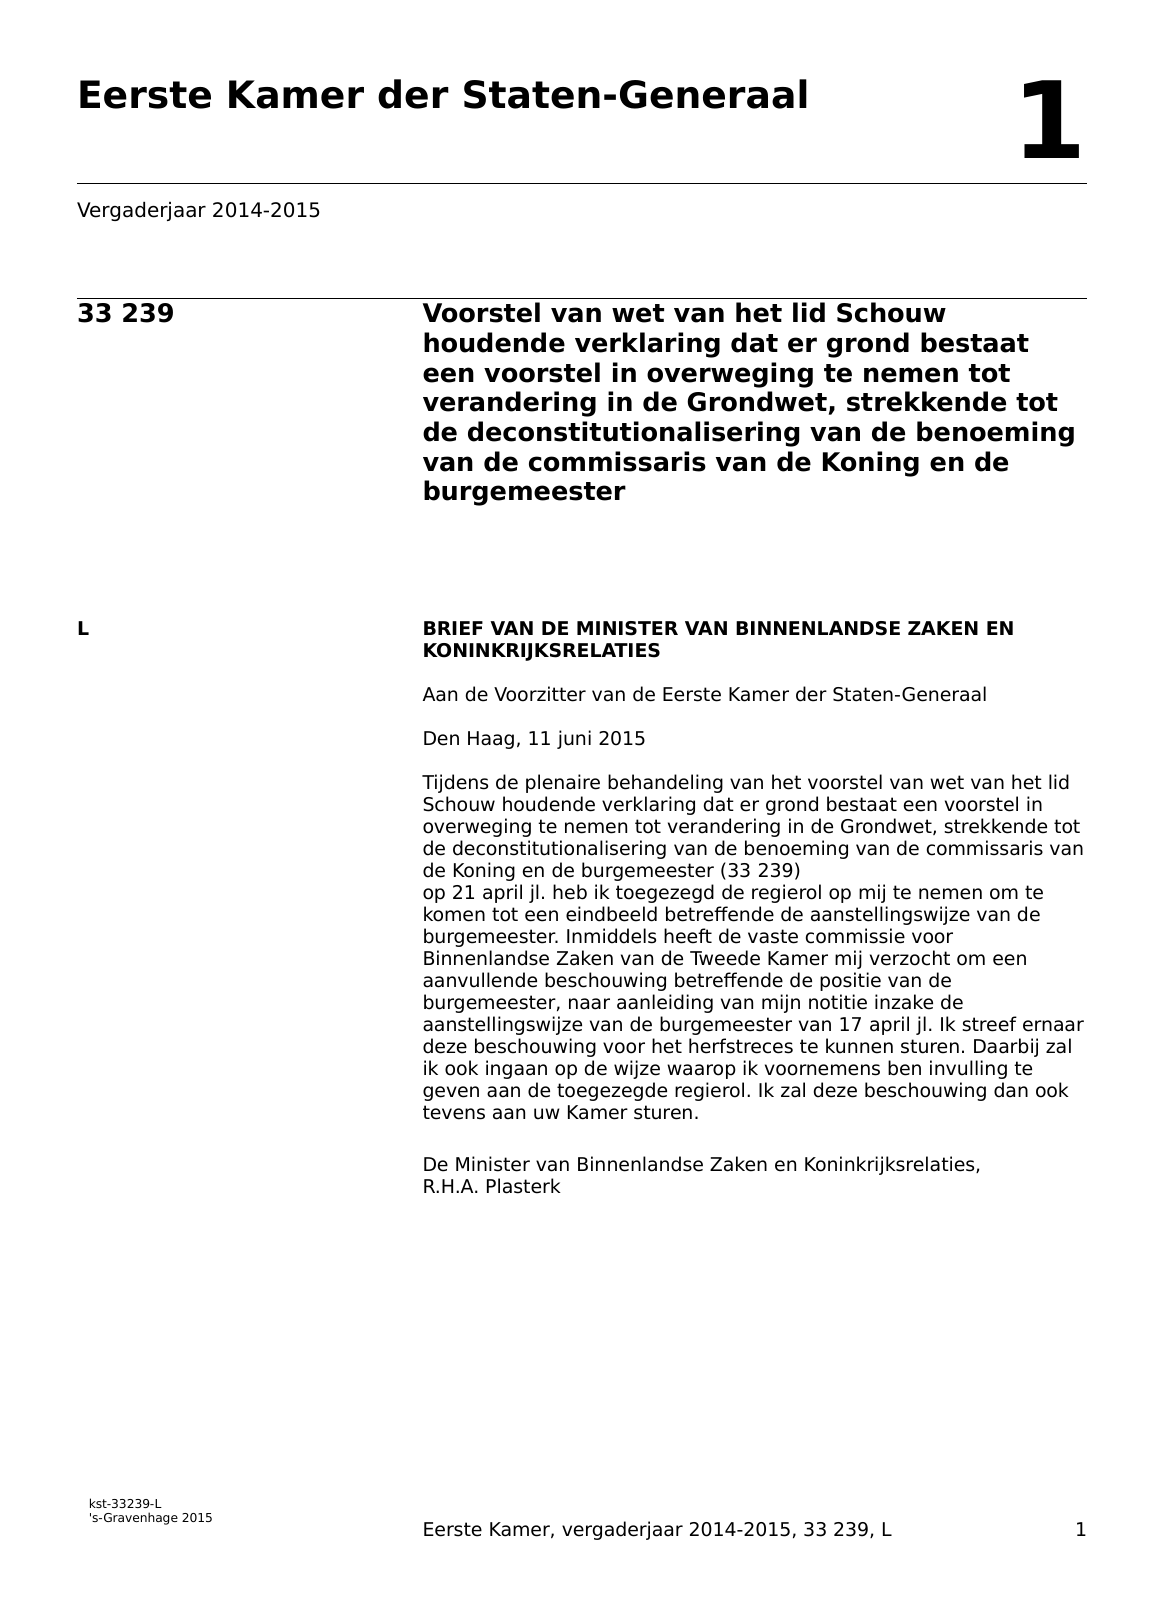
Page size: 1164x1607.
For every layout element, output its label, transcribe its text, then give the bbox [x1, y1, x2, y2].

text Aan de Voorzitter van de Eerste Kamer der Staten-Generaal [422, 684, 1087, 706]
text De Minister van Binnenlandse Zaken en Koninkrijksrelaties, R.H.A. Plasterk [422, 1154, 1087, 1198]
text op 21 april jl. heb ik toegezegd de regierol op mij te nemen om te komen tot een eindbeeld betreffende de aanstellingswijze van de burgemeester. Inmiddels heeft de vaste commissie voor Binnenlandse Zaken van de Tweede Kamer mij verzocht om een aanvullende beschouwing betreffende de positie van de burgemeester, naar aanleiding van mijn notitie inzake de aanstellingswijze van de burgemeester van 17 april jl. Ik streef ernaar deze beschouwing voor het herfstreces te kunnen sturen. Daarbij zal ik ook ingaan op de wijze waarop ik voornemens ben invulling te geven aan de toegezegde regierol. Ik zal deze beschouwing dan ook tevens aan uw Kamer sturen. [422, 882, 1087, 1124]
table_header 1 [886, 59, 1087, 183]
table_cell Vergaderjaar 2014-2015 [77, 184, 1087, 298]
text kst-33239-L [88, 1497, 323, 1511]
text Den Haag, 11 juni 2015 [422, 728, 1087, 750]
table_header Eerste Kamer der Staten-Generaal [77, 59, 886, 183]
text Tijdens de plenaire behandeling van het voorstel van wet van het lid Schouw houdende verklaring dat er grond bestaat een voorstel in overweging te nemen tot verandering in de Grondwet, strekkende tot de deconstitutionalisering van de benoeming van de commissaris van de Koning en de burgemeester (33 239) [422, 772, 1087, 882]
text 's-Gravenhage 2015 [88, 1511, 323, 1525]
subtitle 33 239 Voorstel van wet van het lid Schouw houdende verklaring dat er grond bestaat een voorstel in overweging te nemen tot verandering in de Grondwet, strekkende tot de deconstitutionalisering van de benoeming van de commissaris van de Koning en de burgemeester [77, 299, 1087, 507]
subtitle L BRIEF VAN DE MINISTER VAN BINNENLANDSE ZAKEN EN KONINKRIJKSRELATIES [77, 618, 1087, 662]
